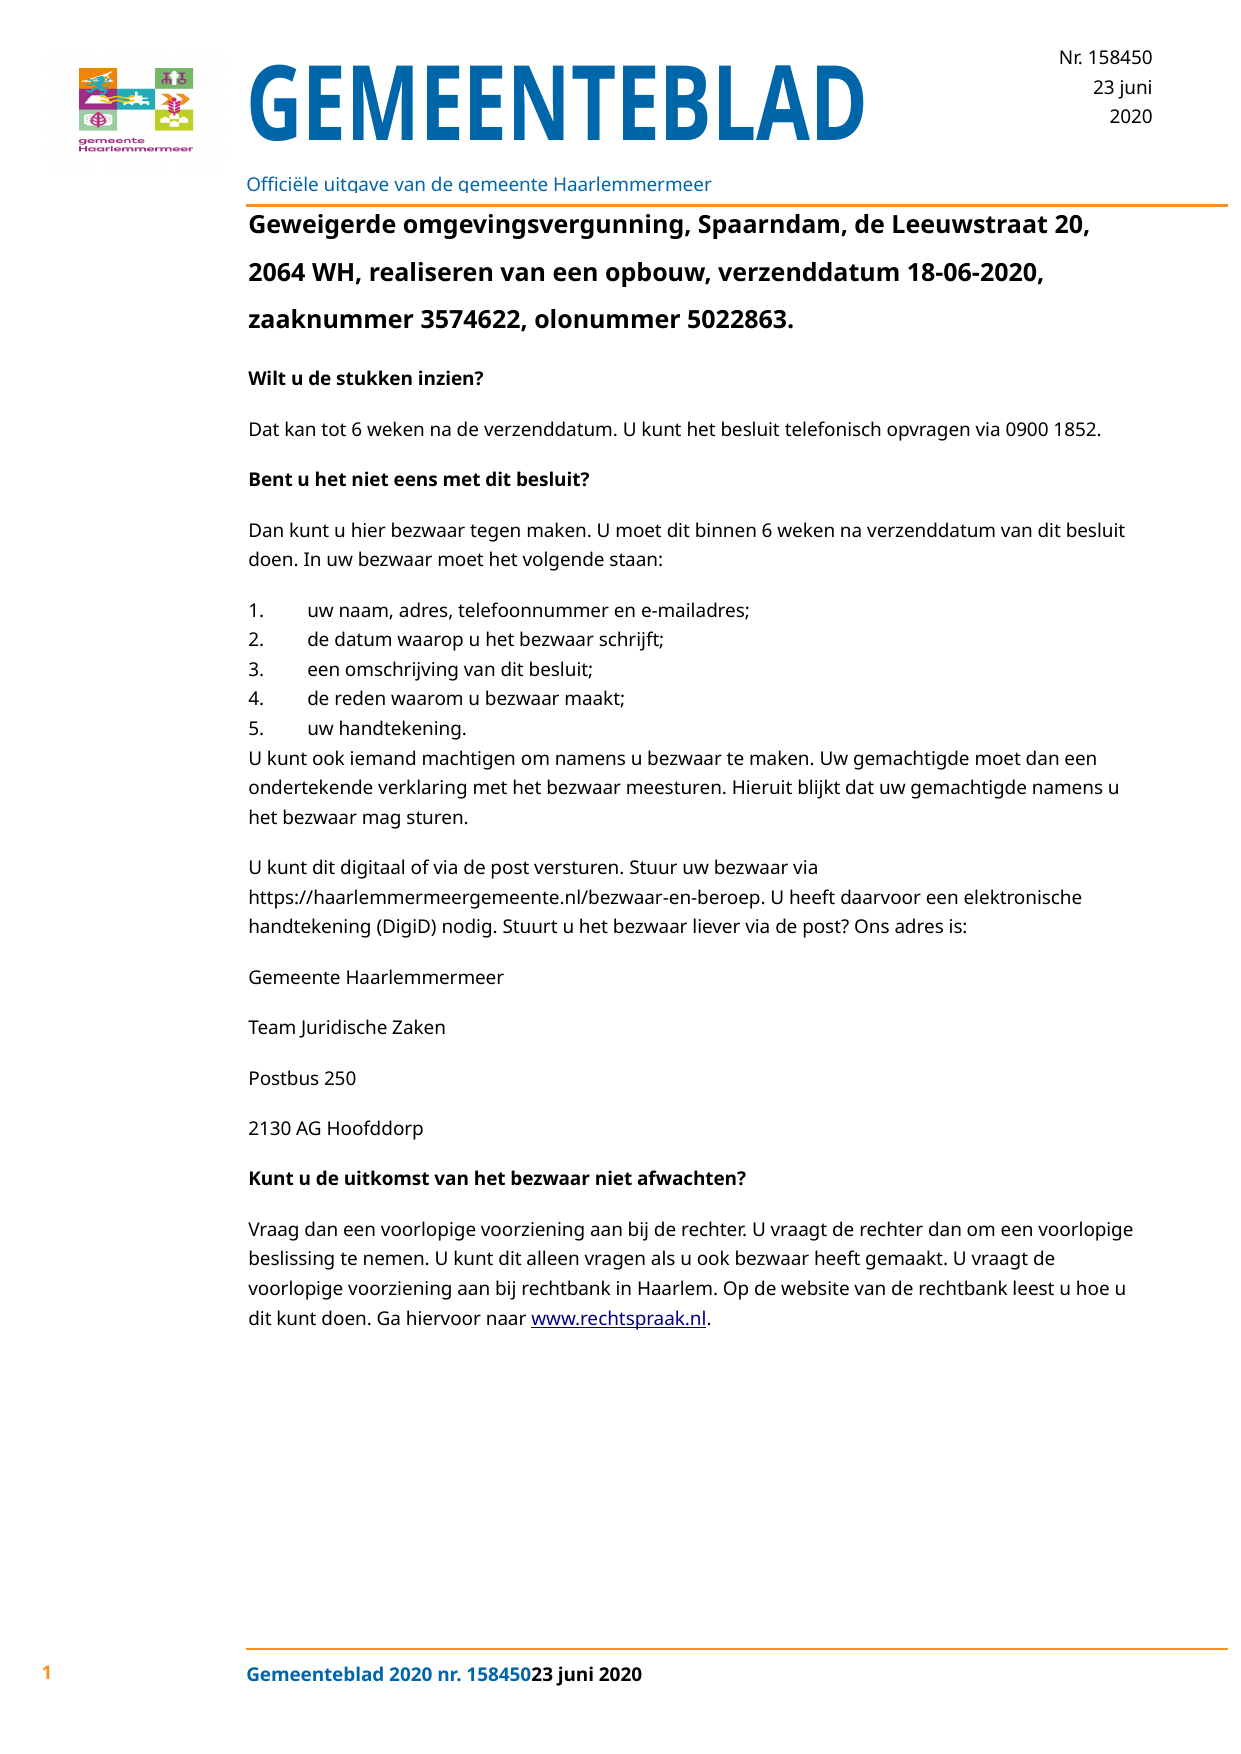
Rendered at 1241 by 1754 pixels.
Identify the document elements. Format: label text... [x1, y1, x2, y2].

text Postbus 250 [248, 1065, 1152, 1090]
text U kunt dit digitaal of via de post versturen. Stuur uw bezwaar via https://haarlemmermeergemeente.nl/bezwaar-en-beroep. U heeft daarvoor een elektronische handtekening (DigiD) nodig. Stuurt u het bezwaar liever via de post? Ons adres is: [248, 854, 1152, 939]
text Geweigerde omgevingsvergunning, Spaarndam, de Leeuwstraat 20, 2064 WH, realiseren van een opbouw, verzenddatum 18-06-2020, zaaknummer 3574622, olonummer 5022863. [248, 207, 1152, 336]
list de reden waarom u bezwaar maakt; [248, 686, 1152, 711]
text Bent u het niet eens met dit besluit? [248, 466, 1152, 492]
text Team Juridische Zaken [248, 1014, 1152, 1040]
picture [41, 47, 231, 172]
text Vraag dan een voorlopige voorziening aan bij de rechter. U vraagt de rechter dan om een voorlopige beslissing te nemen. U kunt dit alleen vragen als u ook bezwaar heeft gemaakt. U vraagt de voorlopige voorziening aan bij rechtbank in Haarlem. Op de website van de rechtbank leest u hoe u dit kunt doen. Ga hiervoor naar www.rechtspraak.nl. [248, 1216, 1152, 1330]
list uw naam, adres, telefoonnummer en e-mailadres; [248, 597, 1152, 622]
list uw handtekening. [248, 715, 1152, 741]
text Gemeente Haarlemmermeer [248, 964, 1152, 989]
list een omschrijving van dit besluit; [248, 656, 1152, 682]
text Wilt u de stukken inzien? [248, 366, 1152, 391]
text Dat kan tot 6 weken na de verzenddatum. U kunt het besluit telefonisch opvragen via 0900 1852. [248, 416, 1152, 442]
text Kunt u de uitkomst van het bezwaar niet afwachten? [248, 1166, 1152, 1191]
text 2130 AG Hoofddorp [248, 1115, 1152, 1141]
list de datum waarop u het bezwaar schrijft; [248, 626, 1152, 652]
text Dan kunt u hier bezwaar tegen maken. U moet dit binnen 6 weken na verzenddatum van dit besluit doen. In uw bezwaar moet het volgende staan: [248, 517, 1152, 572]
text U kunt ook iemand machtigen om namens u bezwaar te maken. Uw gemachtigde moet dan een ondertekende verklaring met het bezwaar meesturen. Hieruit blijkt dat uw gemachtigde namens u het bezwaar mag sturen. [248, 745, 1152, 829]
